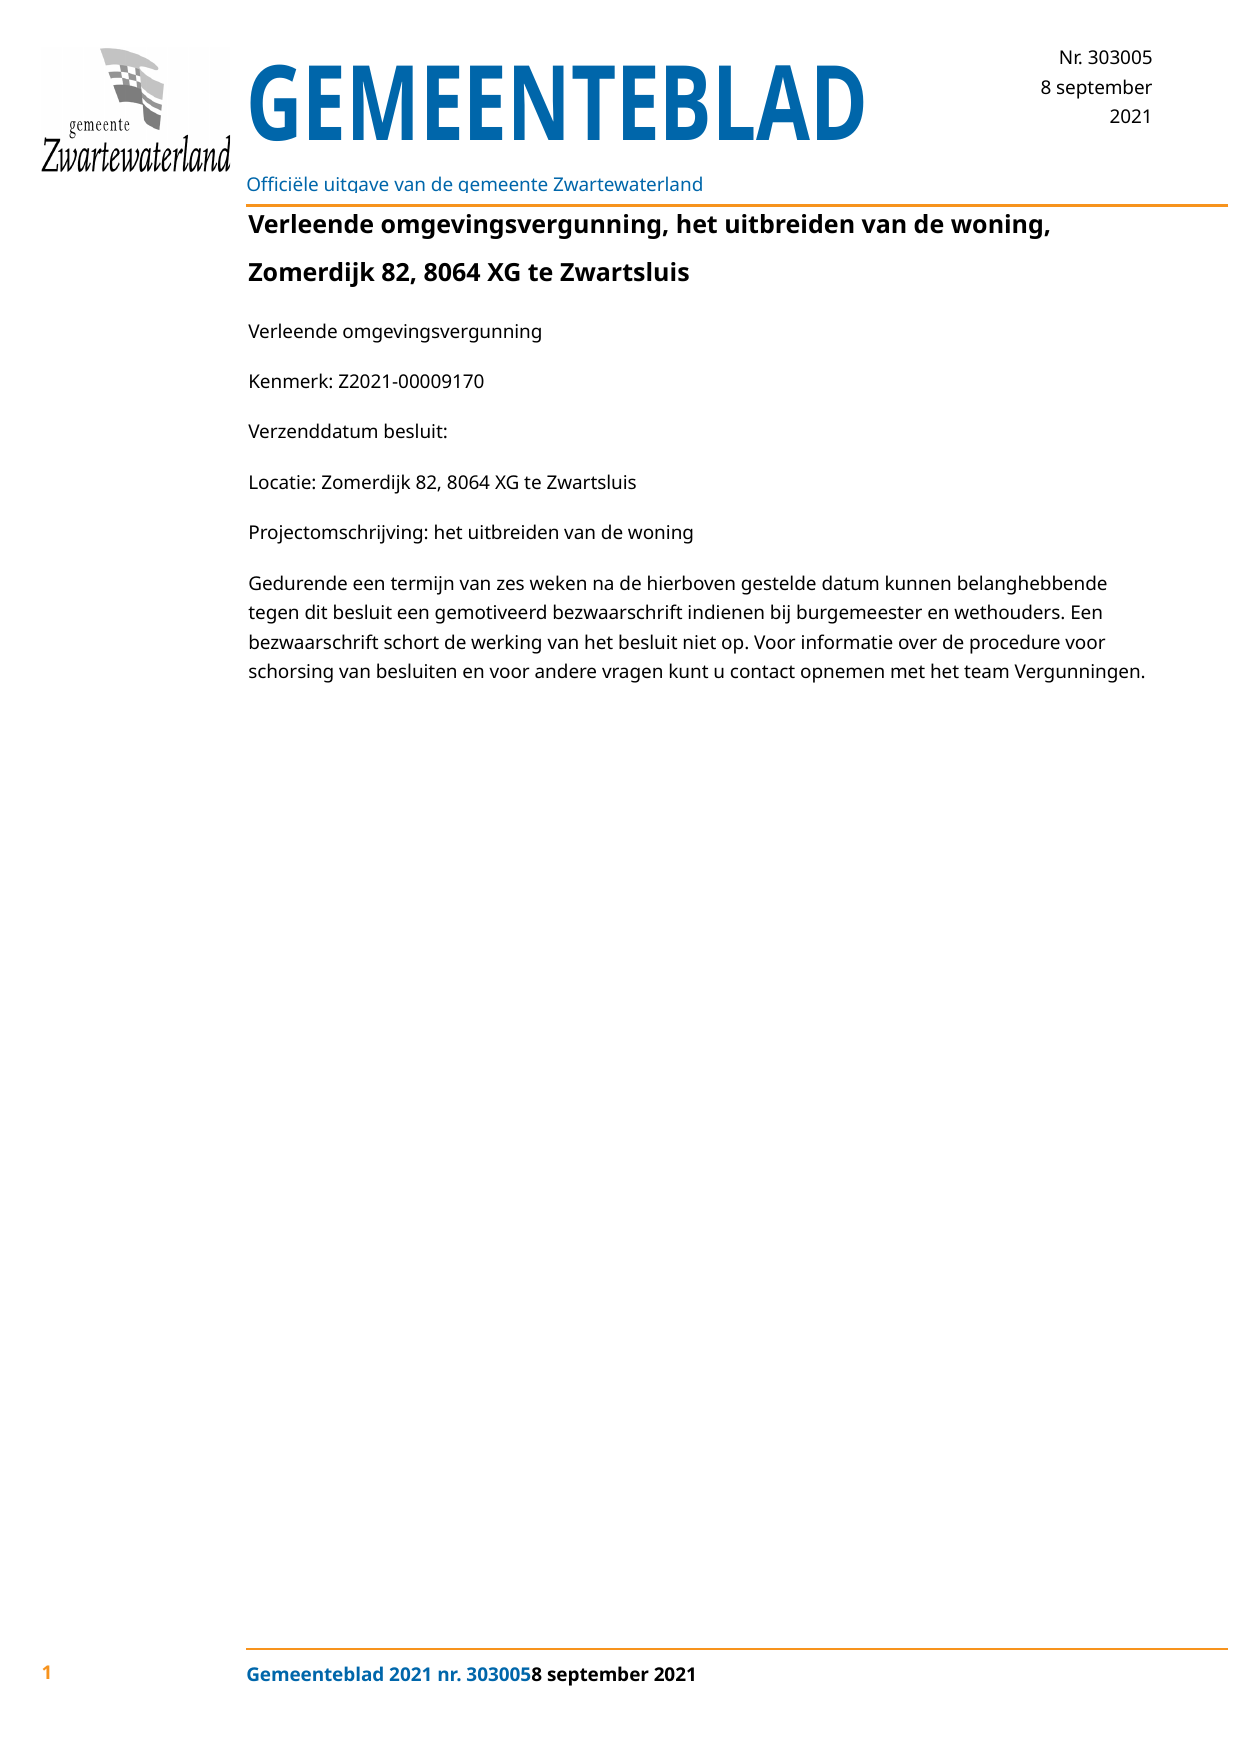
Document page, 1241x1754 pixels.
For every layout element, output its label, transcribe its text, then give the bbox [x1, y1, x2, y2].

text Kenmerk: Z2021-00009170 [248, 368, 1152, 394]
text Gedurende een termijn van zes weken na de hierboven gestelde datum kunnen belanghebbende tegen dit besluit een gemotiveerd bezwaarschrift indienen bij burgemeester en wethouders. Een bezwaarschrift schort de werking van het besluit niet op. Voor informatie over de procedure voor schorsing van besluiten en voor andere vragen kunt u contact opnemen met het team Vergunningen. [248, 570, 1152, 684]
picture [41, 47, 231, 172]
text Projectomschrijving: het uitbreiden van de woning [248, 519, 1152, 545]
text Verzenddatum besluit: [248, 419, 1152, 444]
text Verleende omgevingsvergunning [248, 318, 1152, 344]
text Locatie: Zomerdijk 82, 8064 XG te Zwartsluis [248, 469, 1152, 495]
text Verleende omgevingsvergunning, het uitbreiden van de woning, Zomerdijk 82, 8064 XG te Zwartsluis [248, 207, 1152, 288]
